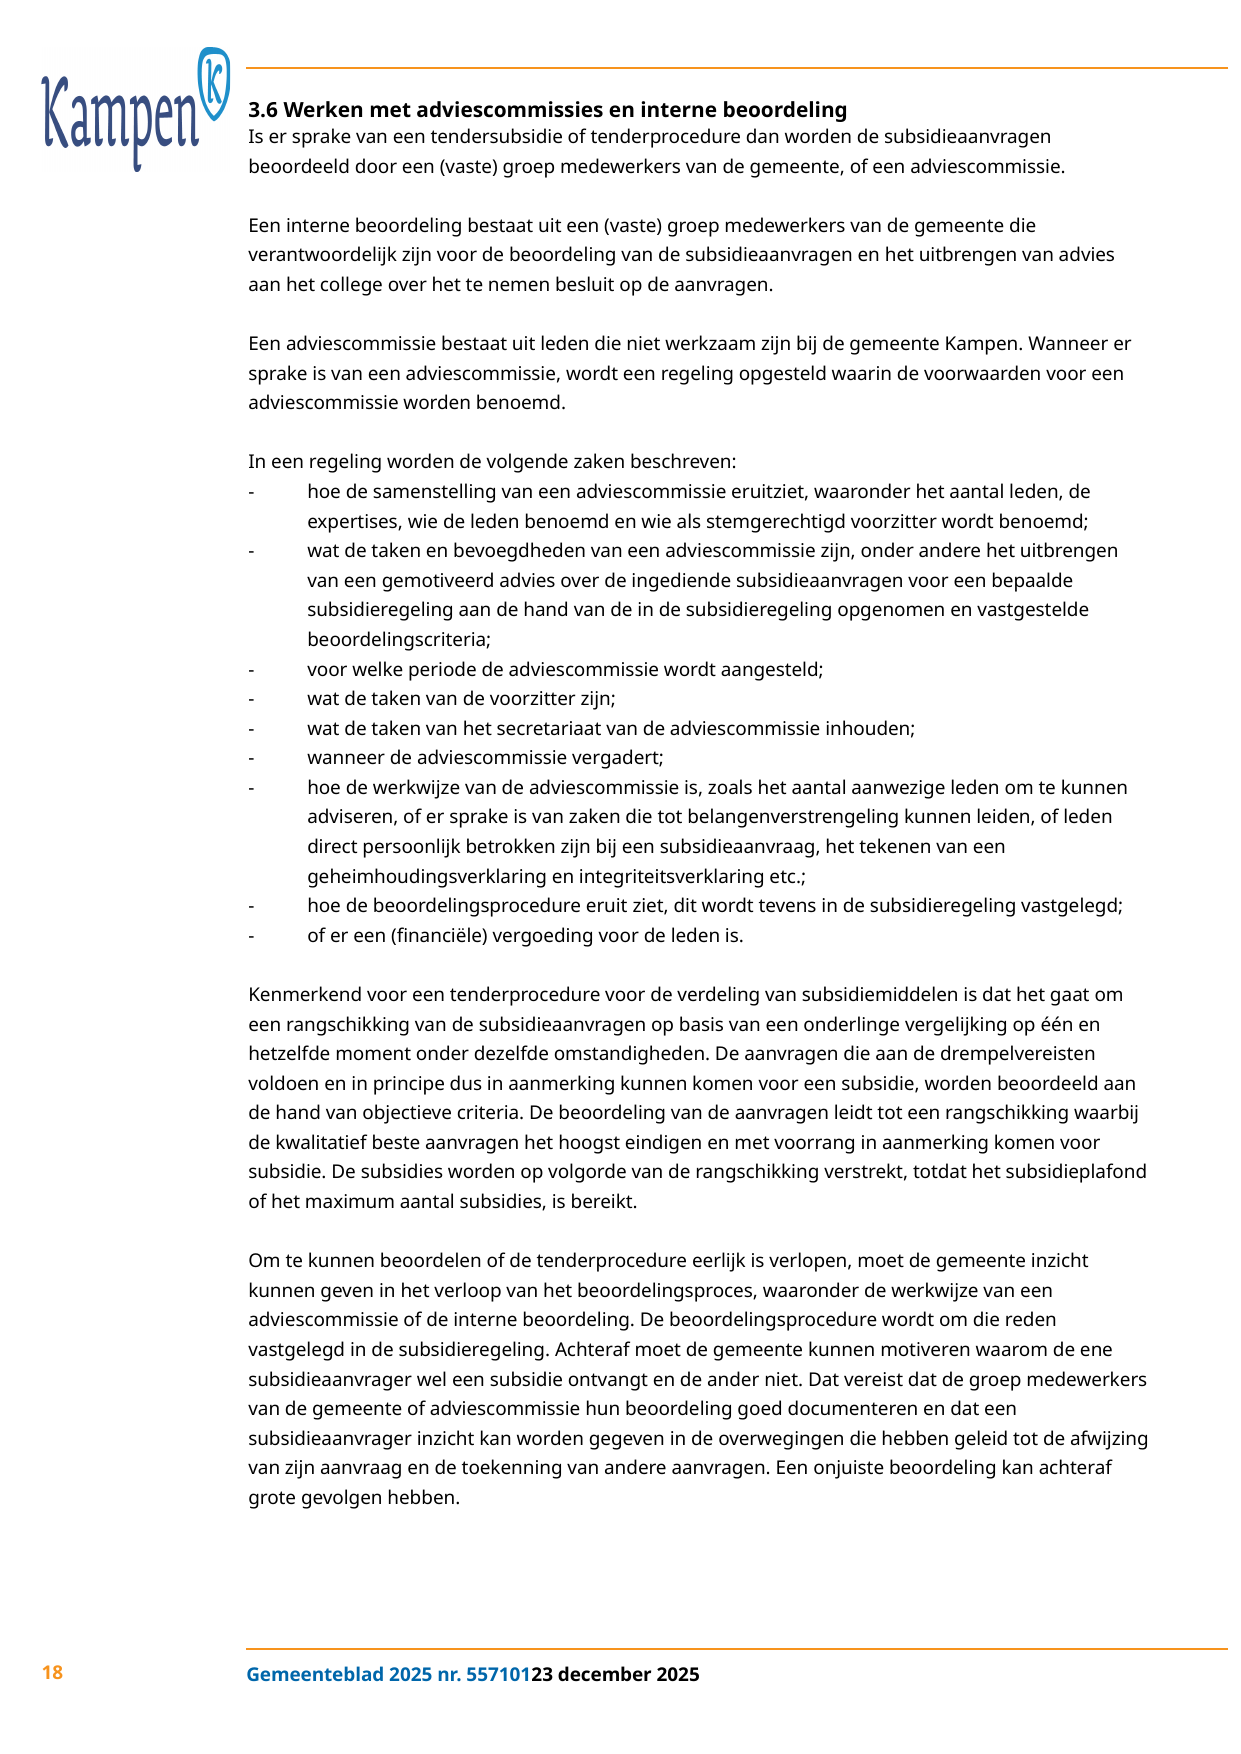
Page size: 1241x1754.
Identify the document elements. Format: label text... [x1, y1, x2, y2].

text Een interne beoordeling bestaat uit een (vaste) groep medewerkers van de gemeente die verantwoordelijk zijn voor de beoordeling van de subsidieaanvragen en het uitbrengen van advies aan het college over het te nemen besluit op de aanvragen. [248, 212, 1152, 297]
text Kenmerkend voor een tenderprocedure voor de verdeling van subsidiemiddelen is dat het gaat om een rangschikking van de subsidieaanvragen op basis van een onderlinge vergelijking op één en hetzelfde moment onder dezelfde omstandigheden. De aanvragen die aan de drempelvereisten voldoen en in principe dus in aanmerking kunnen komen voor een subsidie, worden beoordeeld aan de hand van objectieve criteria. De beoordeling van de aanvragen leidt tot een rangschikking waarbij de kwalitatief beste aanvragen het hoogst eindigen en met voorrang in aanmerking komen voor subsidie. De subsidies worden op volgorde van de rangschikking verstrekt, totdat het subsidieplafond of het maximum aantal subsidies, is bereikt. [248, 981, 1152, 1214]
list hoe de beoordelingsprocedure eruit ziet, dit wordt tevens in de subsidieregeling vastgelegd; [248, 892, 1152, 918]
picture [41, 47, 231, 172]
list wat de taken van het secretariaat van de adviescommissie inhouden; [248, 715, 1152, 741]
text Is er sprake van een tendersubsidie of tenderprocedure dan worden de subsidieaanvragen beoordeeld door een (vaste) groep medewerkers van de gemeente, of een adviescommissie. [248, 123, 1152, 178]
text Een adviescommissie bestaat uit leden die niet werkzaam zijn bij de gemeente Kampen. Wanneer er sprake is van een adviescommissie, wordt een regeling opgesteld waarin de voorwaarden voor een adviescommissie worden benoemd. [248, 330, 1152, 415]
text In een regeling worden de volgende zaken beschreven: [248, 449, 1152, 474]
list wat de taken van de voorzitter zijn; [248, 685, 1152, 711]
text 3.6 Werken met adviescommissies en interne beoordeling [248, 95, 1152, 123]
list voor welke periode de adviescommissie wordt aangesteld; [248, 656, 1152, 681]
list hoe de werkwijze van de adviescommissie is, zoals het aantal aanwezige leden om te kunnen adviseren, of er sprake is van zaken die tot belangenverstrengeling kunnen leiden, of leden direct persoonlijk betrokken zijn bij een subsidieaanvraag, het tekenen van een geheimhoudingsverklaring en integriteitsverklaring etc.; [248, 774, 1152, 888]
list hoe de samenstelling van een adviescommissie eruitziet, waaronder het aantal leden, de expertises, wie de leden benoemd en wie als stemgerechtigd voorzitter wordt benoemd; [248, 478, 1152, 533]
text Om te kunnen beoordelen of de tenderprocedure eerlijk is verlopen, moet de gemeente inzicht kunnen geven in het verloop van het beoordelingsproces, waaronder de werkwijze van een adviescommissie of de interne beoordeling. De beoordelingsprocedure wordt om die reden vastgelegd in de subsidieregeling. Achteraf moet de gemeente kunnen motiveren waarom de ene subsidieaanvrager wel een subsidie ontvangt en de ander niet. Dat vereist dat de groep medewerkers van de gemeente of adviescommissie hun beoordeling goed documenteren en dat een subsidieaanvrager inzicht kan worden gegeven in de overwegingen die hebben geleid tot de afwijzing van zijn aanvraag en de toekenning van andere aanvragen. Een onjuiste beoordeling kan achteraf grote gevolgen hebben. [248, 1247, 1152, 1510]
list wat de taken en bevoegdheden van een adviescommissie zijn, onder andere het uitbrengen van een gemotiveerd advies over de ingediende subsidieaanvragen voor een bepaalde subsidieregeling aan de hand van de in de subsidieregeling opgenomen en vastgestelde beoordelingscriteria; [248, 537, 1152, 652]
list of er een (financiële) vergoeding voor de leden is. [248, 922, 1152, 948]
list wanneer de adviescommissie vergadert; [248, 744, 1152, 770]
